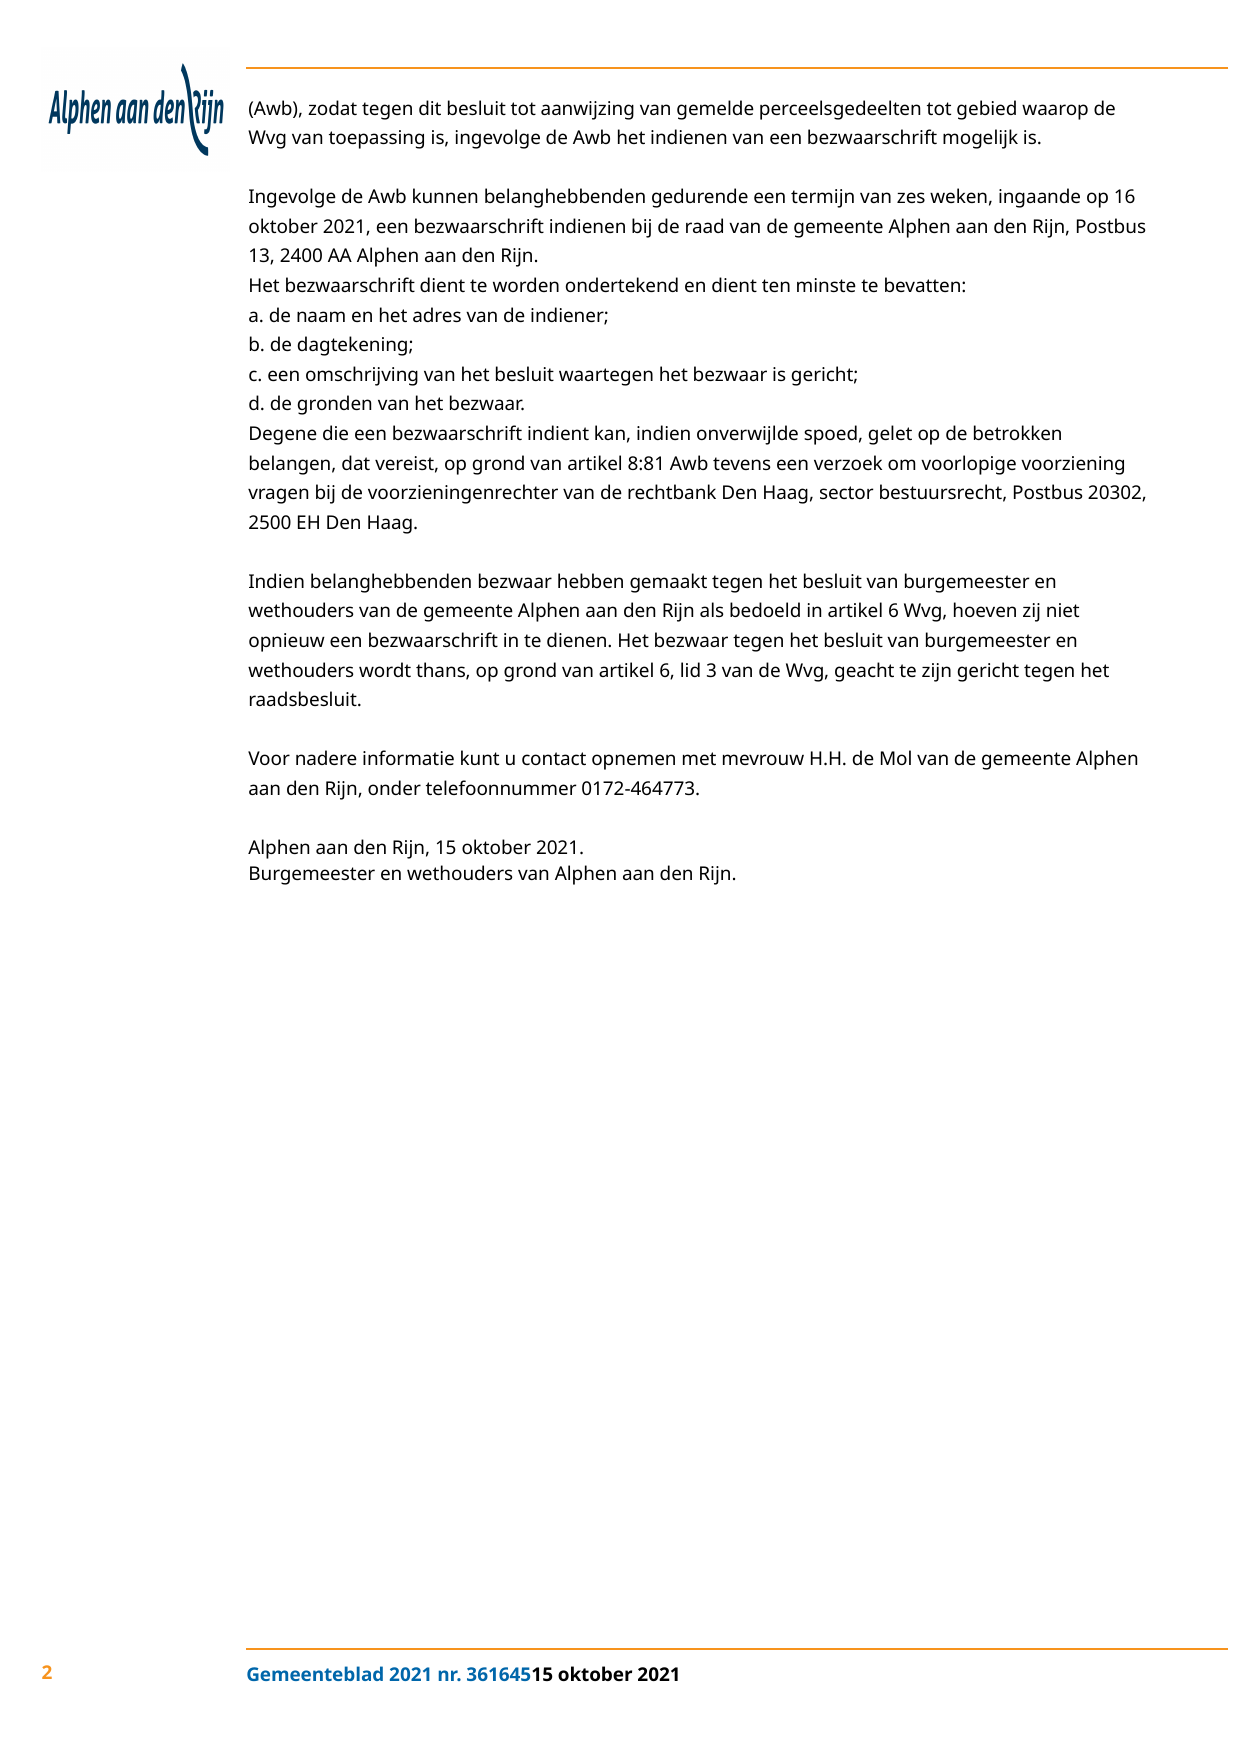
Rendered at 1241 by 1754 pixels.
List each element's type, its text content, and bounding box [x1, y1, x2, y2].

picture [41, 47, 231, 172]
text (Awb), zodat tegen dit besluit tot aanwijzing van gemelde perceelsgedeelten tot gebied waarop de Wvg van toepassing is, ingevolge de Awb het indienen van een bezwaarschrift mogelijk is. [248, 95, 1152, 150]
text Voor nadere informatie kunt u contact opnemen met mevrouw H.H. de Mol van de gemeente Alphen aan den Rijn, onder telefoonnummer 0172-464773. [248, 746, 1152, 801]
text Indien belanghebbenden bezwaar hebben gemaakt tegen het besluit van burgemeester en wethouders van de gemeente Alphen aan den Rijn als bedoeld in artikel 6 Wvg, hoeven zij niet opnieuw een bezwaarschrift in te dienen. Het bezwaar tegen het besluit van burgemeester en wethouders wordt thans, op grond van artikel 6, lid 3 van de Wvg, geacht te zijn gericht tegen het raadsbesluit. [248, 568, 1152, 712]
text Degene die een bezwaarschrift indient kan, indien onverwijlde spoed, gelet op de betrokken belangen, dat vereist, op grond van artikel 8:81 Awb tevens een verzoek om voorlopige voorziening vragen bij de voorzieningenrechter van de rechtbank Den Haag, sector bestuursrecht, Postbus 20302, 2500 EH Den Haag. [248, 420, 1152, 535]
text Het bezwaarschrift dient te worden ondertekend en dient ten minste te bevatten: [248, 272, 1152, 298]
text a. de naam en het adres van de indiener; [248, 302, 1152, 328]
text c. een omschrijving van het besluit waartegen het bezwaar is gericht; [248, 361, 1152, 387]
text Burgemeester en wethouders van Alphen aan den Rijn. [248, 860, 1152, 886]
text d. de gronden van het bezwaar. [248, 391, 1152, 416]
text Alphen aan den Rijn, 15 oktober 2021. [248, 834, 1152, 860]
text Ingevolge de Awb kunnen belanghebbenden gedurende een termijn van zes weken, ingaande op 16 oktober 2021, een bezwaarschrift indienen bij de raad van de gemeente Alphen aan den Rijn, Postbus 13, 2400 AA Alphen aan den Rijn. [248, 183, 1152, 268]
text b. de dagtekening; [248, 331, 1152, 357]
